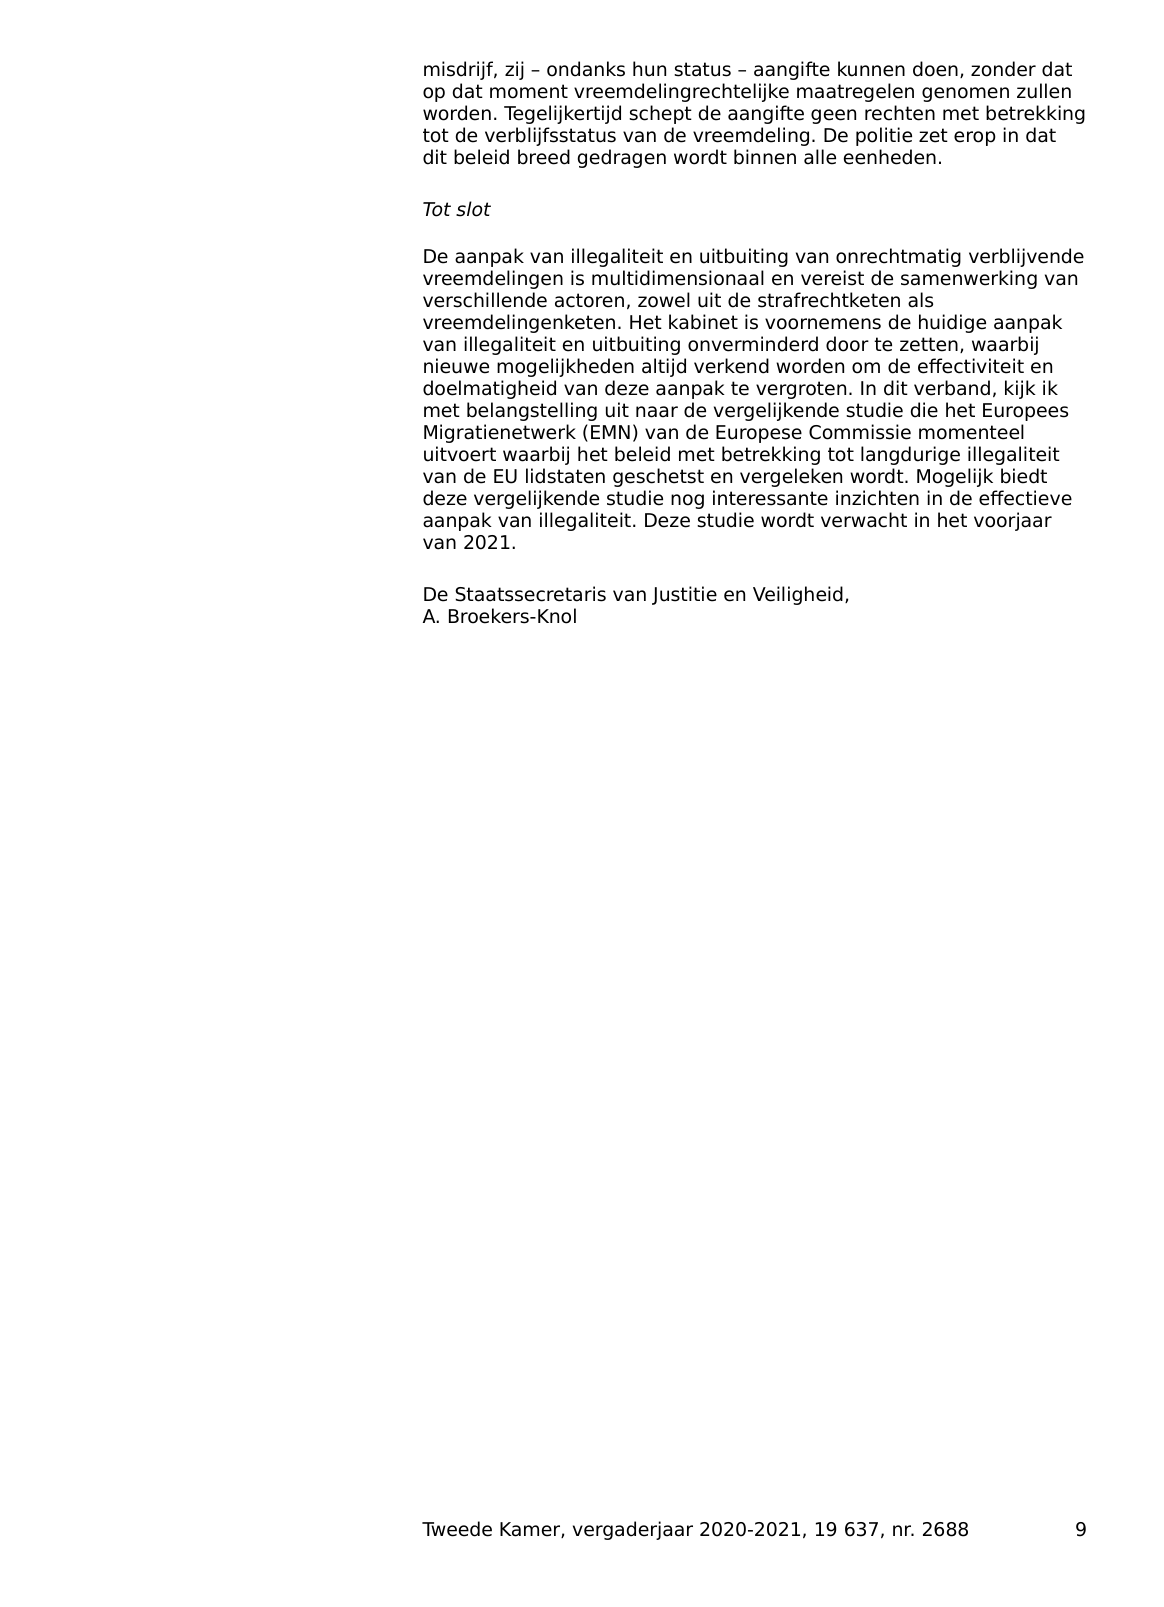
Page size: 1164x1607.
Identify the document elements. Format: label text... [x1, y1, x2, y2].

text De Staatssecretaris van Justitie en Veiligheid, A. Broekers-Knol [422, 584, 1087, 628]
subtitle Tot slot [422, 199, 1087, 221]
text De aanpak van illegaliteit en uitbuiting van onrechtmatig verblijvende vreemdelingen is multidimensionaal en vereist de samenwerking van verschillende actoren, zowel uit de strafrechtketen als vreemdelingenketen. Het kabinet is voornemens de huidige aanpak van illegaliteit en uitbuiting onverminderd door te zetten, waarbij nieuwe mogelijkheden altijd verkend worden om de effectiviteit en doelmatigheid van deze aanpak te vergroten. In dit verband, kijk ik met belangstelling uit naar de vergelijkende studie die het Europees Migratienetwerk (EMN) van de Europese Commissie momenteel uitvoert waarbij het beleid met betrekking tot langdurige illegaliteit van de EU lidstaten geschetst en vergeleken wordt. Mogelijk biedt deze vergelijkende studie nog interessante inzichten in de effectieve aanpak van illegaliteit. Deze studie wordt verwacht in het voorjaar van 2021. [422, 246, 1087, 554]
text misdrijf, zij – ondanks hun status – aangifte kunnen doen, zonder dat op dat moment vreemdelingrechtelijke maatregelen genomen zullen worden. Tegelijkertijd schept de aangifte geen rechten met betrekking tot de verblijfsstatus van de vreemdeling. De politie zet erop in dat dit beleid breed gedragen wordt binnen alle eenheden. [422, 59, 1087, 169]
